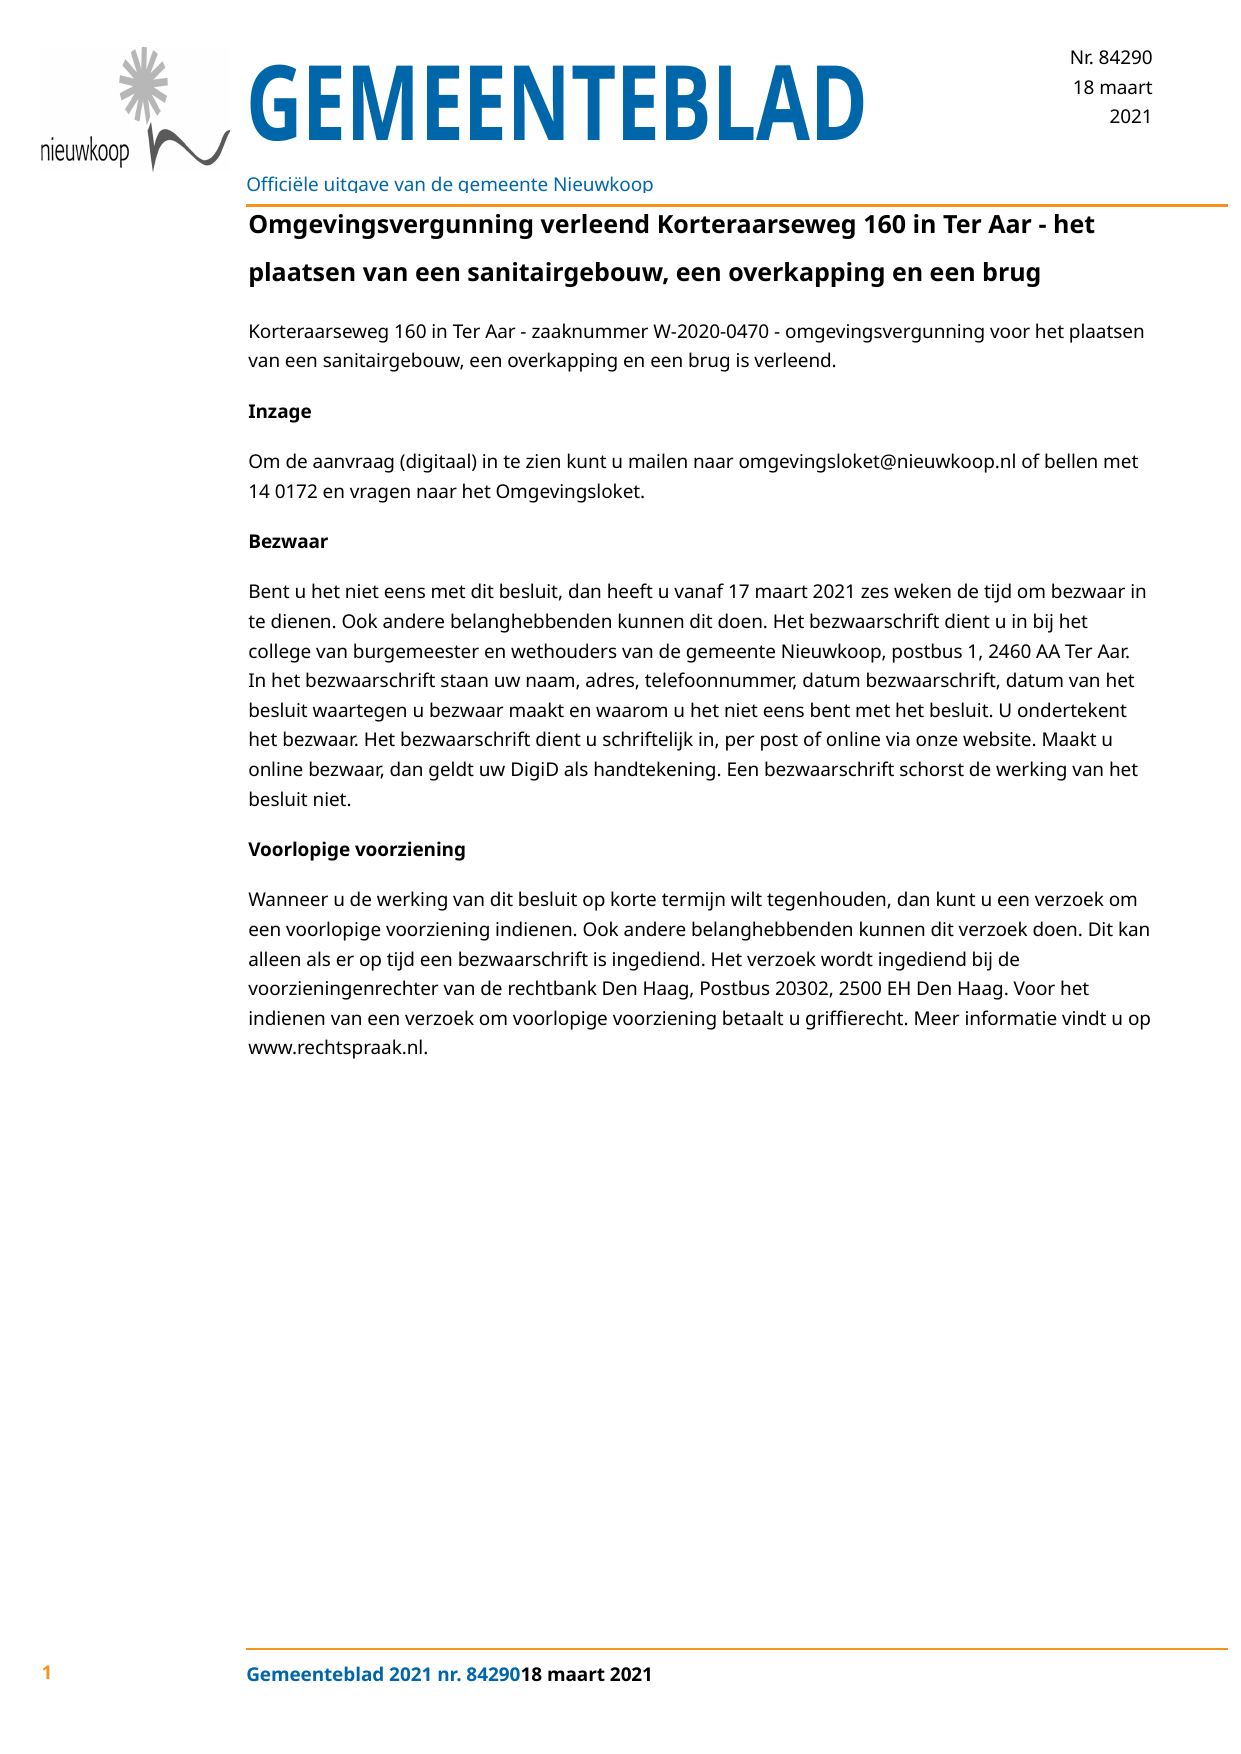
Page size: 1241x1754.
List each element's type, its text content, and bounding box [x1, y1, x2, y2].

text Korteraarseweg 160 in Ter Aar - zaaknummer W-2020-0470 - omgevingsvergunning voor het plaatsen van een sanitairgebouw, een overkapping en een brug is verleend. [248, 318, 1152, 373]
text Voorlopige voorziening [248, 836, 1152, 862]
text Inzage [248, 398, 1152, 424]
picture [41, 47, 231, 172]
text Omgevingsvergunning verleend Korteraarseweg 160 in Ter Aar - het plaatsen van een sanitairgebouw, een overkapping en een brug [248, 207, 1152, 288]
text Om de aanvraag (digitaal) in te zien kunt u mailen naar omgevingsloket@nieuwkoop.nl of bellen met 14 0172 en vragen naar het Omgevingsloket. [248, 448, 1152, 504]
text Wanneer u de werking van dit besluit op korte termijn wilt tegenhouden, dan kunt u een verzoek om een voorlopige voorziening indienen. Ook andere belanghebbenden kunnen dit verzoek doen. Dit kan alleen als er op tijd een bezwaarschrift is ingediend. Het verzoek wordt ingediend bij de voorzieningenrechter van de rechtbank Den Haag, Postbus 20302, 2500 EH Den Haag. Voor het indienen van een verzoek om voorlopige voorziening betaalt u griffierecht. Meer informatie vindt u op www.rechtspraak.nl. [248, 887, 1152, 1060]
text Bezwaar [248, 528, 1152, 554]
text Bent u het niet eens met dit besluit, dan heeft u vanaf 17 maart 2021 zes weken de tijd om bezwaar in te dienen. Ook andere belanghebbenden kunnen dit doen. Het bezwaarschrift dient u in bij het college van burgemeester en wethouders van de gemeente Nieuwkoop, postbus 1, 2460 AA Ter Aar. In het bezwaarschrift staan uw naam, adres, telefoonnummer, datum bezwaarschrift, datum van het besluit waartegen u bezwaar maakt en waarom u het niet eens bent met het besluit. U ondertekent het bezwaar. Het bezwaarschrift dient u schriftelijk in, per post of online via onze website. Maakt u online bezwaar, dan geldt uw DigiD als handtekening. Een bezwaarschrift schorst de werking van het besluit niet. [248, 579, 1152, 812]
